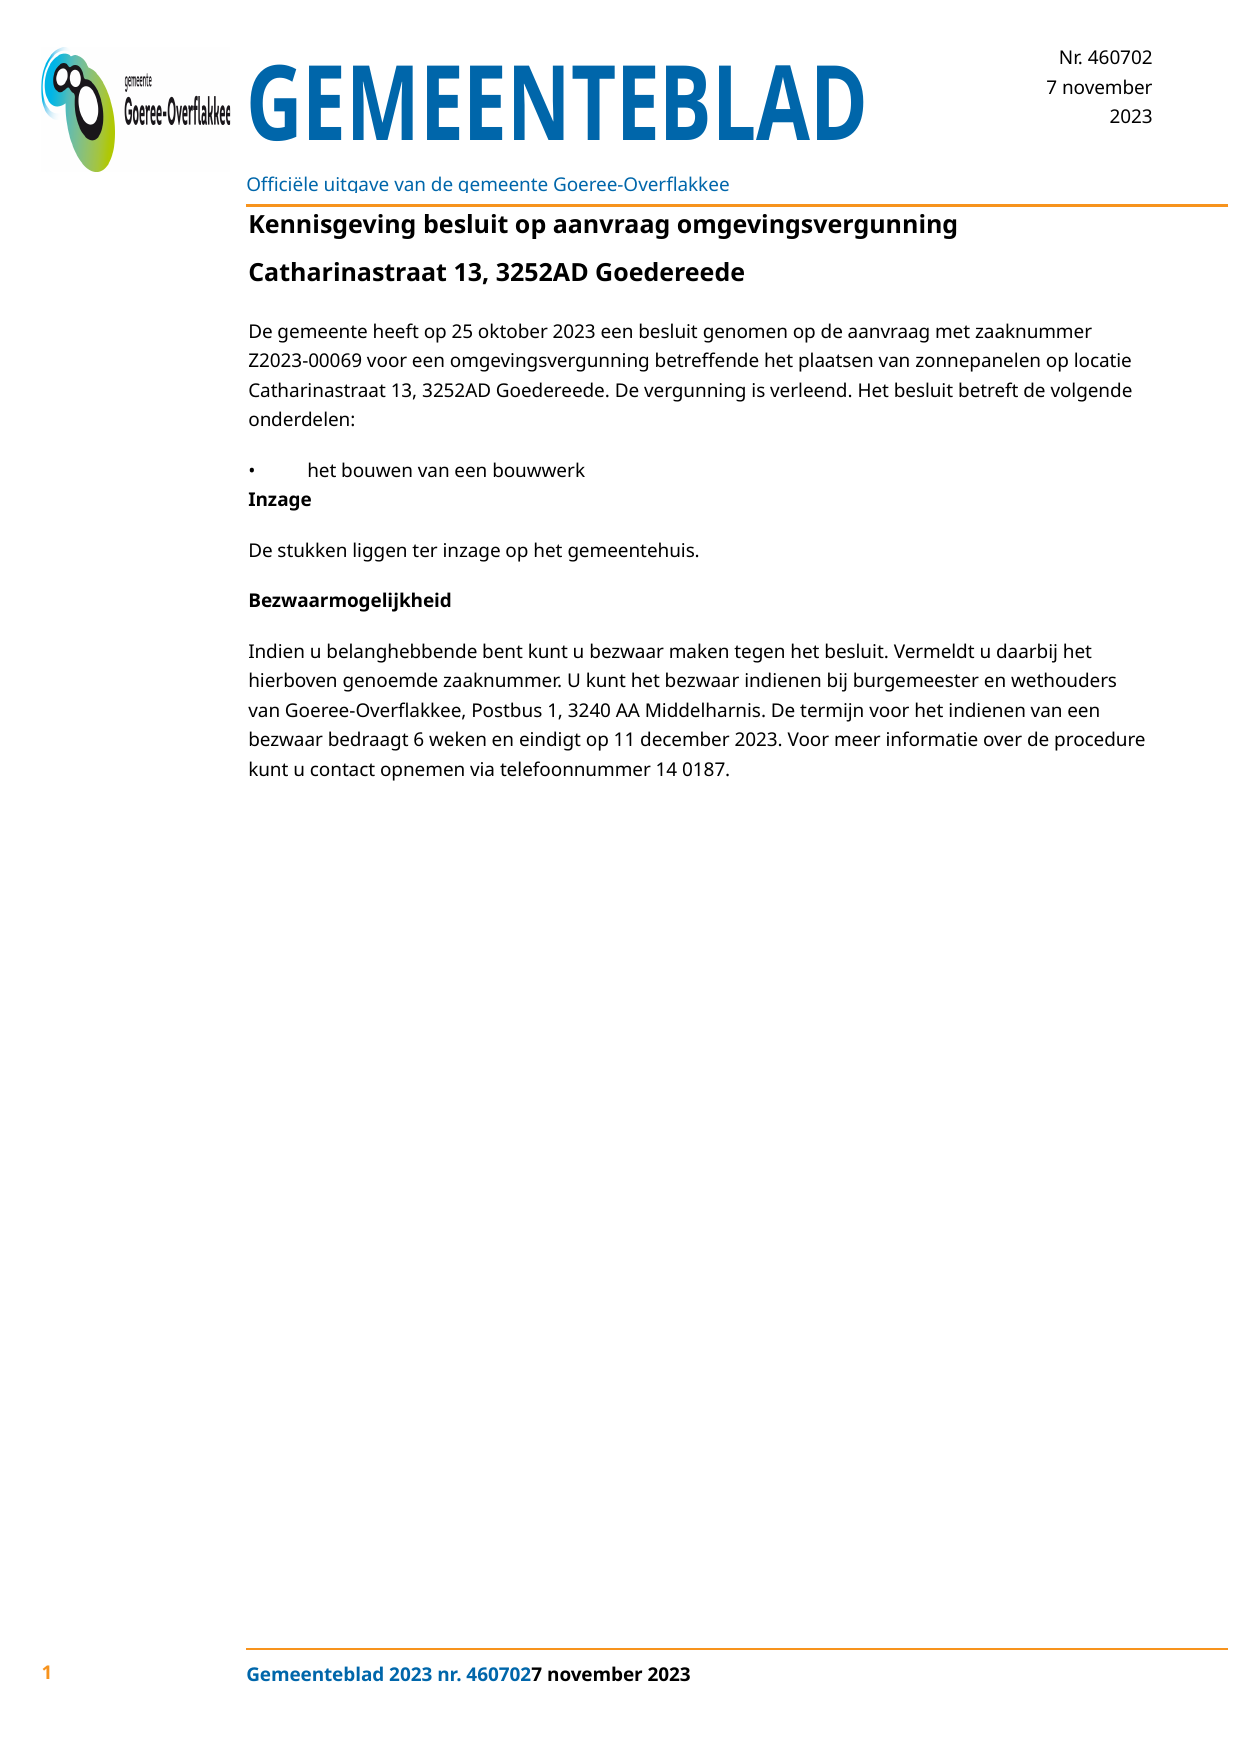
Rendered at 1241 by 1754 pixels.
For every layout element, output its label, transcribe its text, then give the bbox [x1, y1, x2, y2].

text De stukken liggen ter inzage op het gemeentehuis. [248, 537, 1152, 563]
text De gemeente heeft op 25 oktober 2023 een besluit genomen op de aanvraag met zaaknummer Z2023-00069 voor een omgevingsvergunning betreffende het plaatsen van zonnepanelen op locatie Catharinastraat 13, 3252AD Goedereede. De vergunning is verleend. Het besluit betreft de volgende onderdelen: [248, 318, 1152, 432]
text Indien u belanghebbende bent kunt u bezwaar maken tegen het besluit. Vermeldt u daarbij het hierboven genoemde zaaknummer. U kunt het bezwaar indienen bij burgemeester en wethouders van Goeree-Overflakkee, Postbus 1, 3240 AA Middelharnis. De termijn voor het indienen van een bezwaar bedraagt 6 weken en eindigt op 11 december 2023. Voor meer informatie over de procedure kunt u contact opnemen via telefoonnummer 14 0187. [248, 638, 1152, 782]
text Inzage [248, 487, 1152, 512]
list het bouwen van een bouwwerk [248, 457, 1152, 483]
text Bezwaarmogelijkheid [248, 587, 1152, 613]
text Kennisgeving besluit op aanvraag omgevingsvergunning Catharinastraat 13, 3252AD Goedereede [248, 207, 1152, 288]
picture [41, 47, 231, 172]
